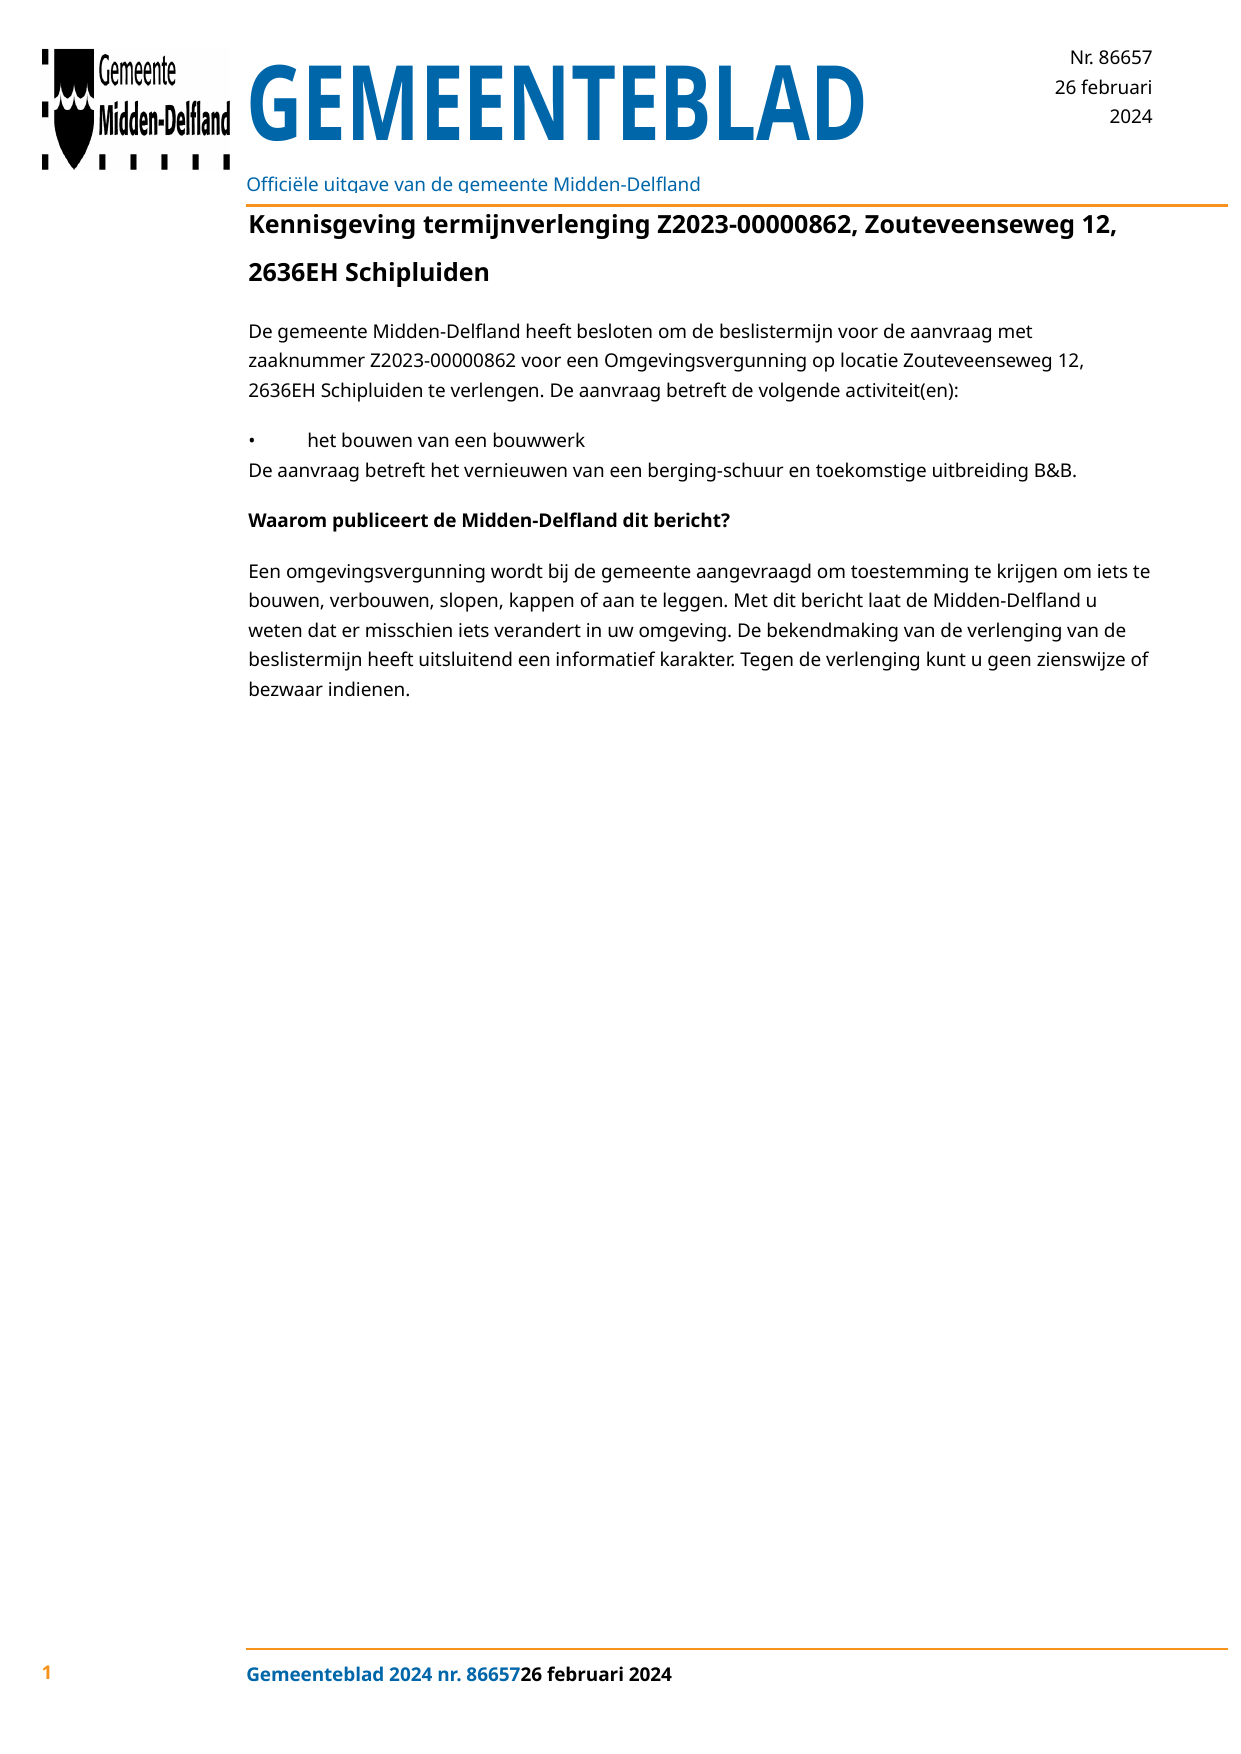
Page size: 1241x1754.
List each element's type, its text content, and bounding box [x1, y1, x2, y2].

text Waarom publiceert de Midden-Delfland dit bericht? [248, 507, 1152, 533]
picture [41, 47, 231, 172]
text Een omgevingsvergunning wordt bij de gemeente aangevraagd om toestemming te krijgen om iets te bouwen, verbouwen, slopen, kappen of aan te leggen. Met dit bericht laat de Midden-Delfland u weten dat er misschien iets verandert in uw omgeving. De bekendmaking van de verlenging van de beslistermijn heeft uitsluitend een informatief karakter. Tegen de verlenging kunt u geen zienswijze of bezwaar indienen. [248, 558, 1152, 702]
text De aanvraag betreft het vernieuwen van een berging-schuur en toekomstige uitbreiding B&B. [248, 457, 1152, 483]
text De gemeente Midden-Delfland heeft besloten om de beslistermijn voor de aanvraag met zaaknummer Z2023-00000862 voor een Omgevingsvergunning op locatie Zouteveenseweg 12, 2636EH Schipluiden te verlengen. De aanvraag betreft de volgende activiteit(en): [248, 318, 1152, 403]
list het bouwen van een bouwwerk [248, 427, 1152, 453]
text Kennisgeving termijnverlenging Z2023-00000862, Zouteveenseweg 12, 2636EH Schipluiden [248, 207, 1152, 288]
